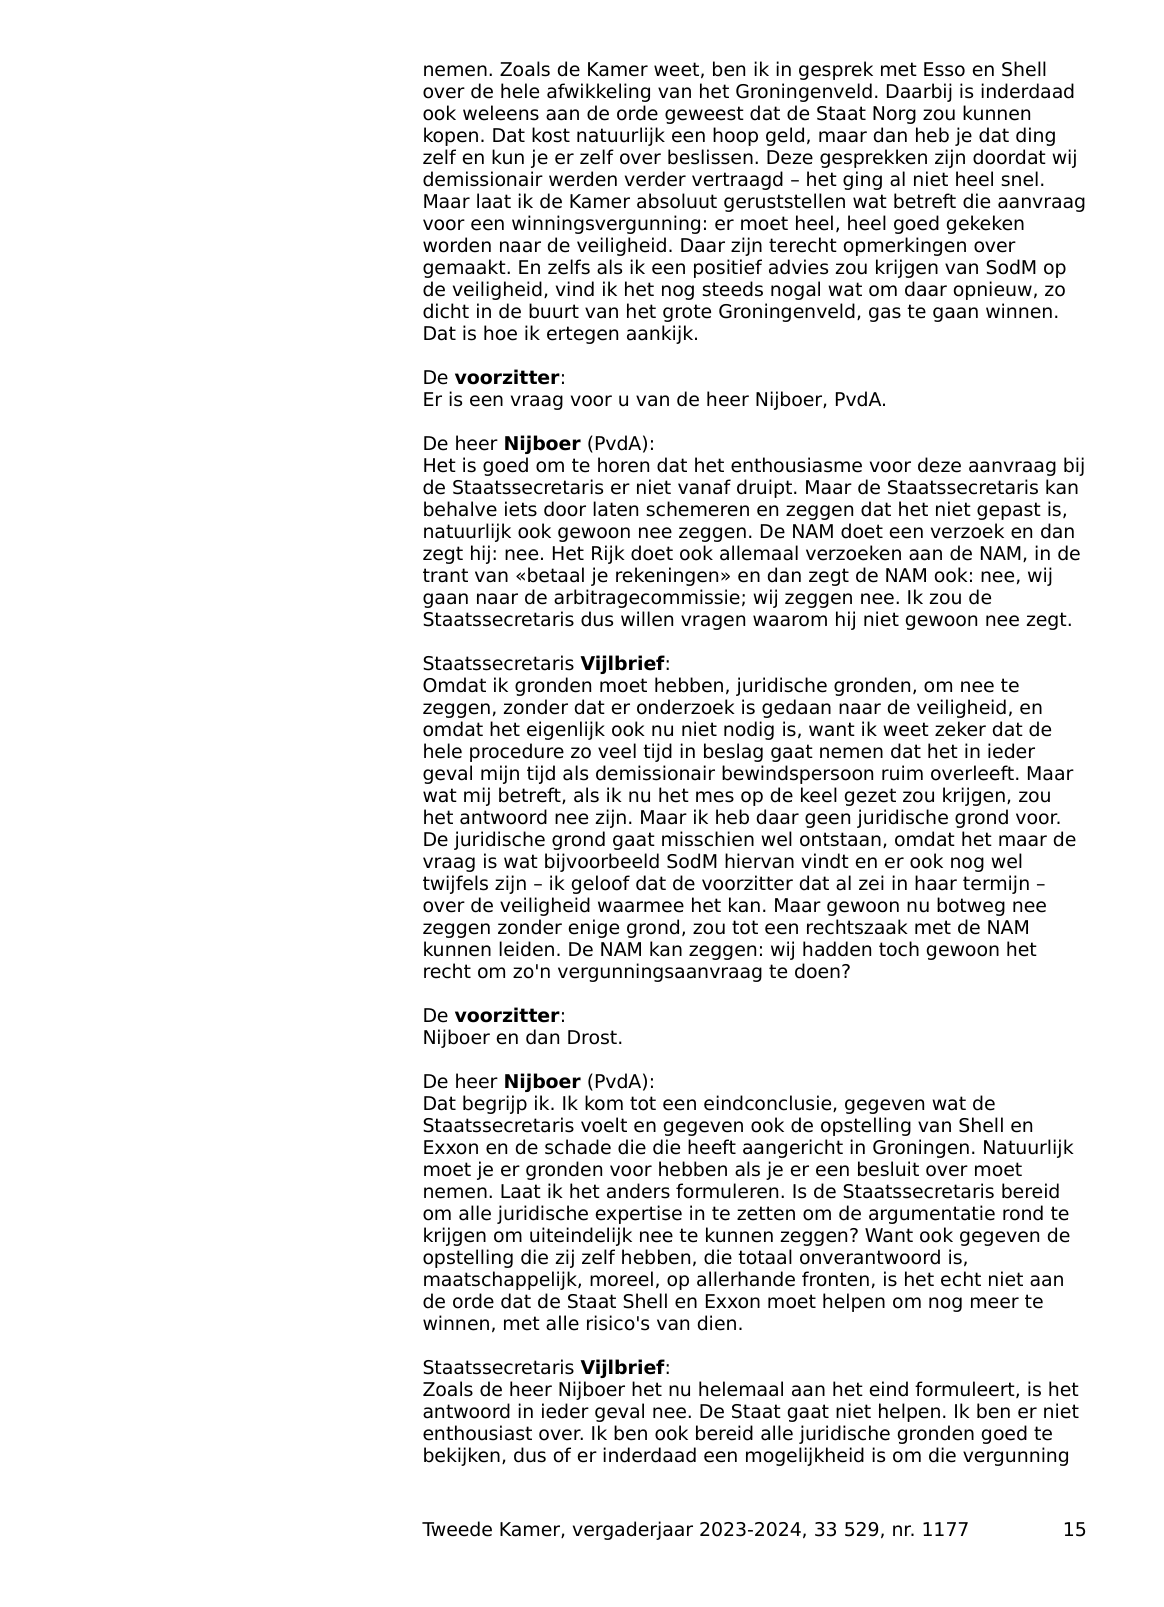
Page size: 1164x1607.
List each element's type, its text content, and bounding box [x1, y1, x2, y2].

text nemen. Zoals de Kamer weet, ben ik in gesprek met Esso en Shell over de hele afwikkeling van het Groningenveld. Daarbij is inderdaad ook weleens aan de orde geweest dat de Staat Norg zou kunnen kopen. Dat kost natuurlijk een hoop geld, maar dan heb je dat ding zelf en kun je er zelf over beslissen. Deze gesprekken zijn doordat wij demissionair werden verder vertraagd – het ging al niet heel snel. [422, 59, 1087, 191]
text Nijboer en dan Drost. [422, 1027, 1087, 1049]
text Dat begrijp ik. Ik kom tot een eindconclusie, gegeven wat de Staatssecretaris voelt en gegeven ook de opstelling van Shell en Exxon en de schade die die heeft aangericht in Groningen. Natuurlijk moet je er gronden voor hebben als je er een besluit over moet nemen. Laat ik het anders formuleren. Is de Staatssecretaris bereid om alle juridische expertise in te zetten om de argumentatie rond te krijgen om uiteindelijk nee te kunnen zeggen? Want ook gegeven de opstelling die zij zelf hebben, die totaal onverantwoord is, maatschappelijk, moreel, op allerhande fronten, is het echt niet aan de orde dat de Staat Shell en Exxon moet helpen om nog meer te winnen, met alle risico's van dien. [422, 1093, 1087, 1335]
text De voorzitter: [422, 367, 1087, 389]
text Staatssecretaris Vijlbrief: [422, 1357, 1087, 1379]
text De heer Nijboer (PvdA): [422, 433, 1087, 455]
text Maar laat ik de Kamer absoluut geruststellen wat betreft die aanvraag voor een winningsvergunning: er moet heel, heel goed gekeken worden naar de veiligheid. Daar zijn terecht opmerkingen over gemaakt. En zelfs als ik een positief advies zou krijgen van SodM op de veiligheid, vind ik het nog steeds nogal wat om daar opnieuw, zo dicht in de buurt van het grote Groningenveld, gas te gaan winnen. Dat is hoe ik ertegen aankijk. [422, 191, 1087, 345]
text Het is goed om te horen dat het enthousiasme voor deze aanvraag bij de Staatssecretaris er niet vanaf druipt. Maar de Staatssecretaris kan behalve iets door laten schemeren en zeggen dat het niet gepast is, natuurlijk ook gewoon nee zeggen. De NAM doet een verzoek en dan zegt hij: nee. Het Rijk doet ook allemaal verzoeken aan de NAM, in de trant van «betaal je rekeningen» en dan zegt de NAM ook: nee, wij gaan naar de arbitragecommissie; wij zeggen nee. Ik zou de Staatssecretaris dus willen vragen waarom hij niet gewoon nee zegt. [422, 455, 1087, 631]
text Omdat ik gronden moet hebben, juridische gronden, om nee te zeggen, zonder dat er onderzoek is gedaan naar de veiligheid, en omdat het eigenlijk ook nu niet nodig is, want ik weet zeker dat de hele procedure zo veel tijd in beslag gaat nemen dat het in ieder geval mijn tijd als demissionair bewindspersoon ruim overleeft. Maar wat mij betreft, als ik nu het mes op de keel gezet zou krijgen, zou het antwoord nee zijn. Maar ik heb daar geen juridische grond voor. De juridische grond gaat misschien wel ontstaan, omdat het maar de vraag is wat bijvoorbeeld SodM hiervan vindt en er ook nog wel twijfels zijn – ik geloof dat de voorzitter dat al zei in haar termijn – over de veiligheid waarmee het kan. Maar gewoon nu botweg nee zeggen zonder enige grond, zou tot een rechtszaak met de NAM kunnen leiden. De NAM kan zeggen: wij hadden toch gewoon het recht om zo'n vergunningsaanvraag te doen? [422, 675, 1087, 983]
text De heer Nijboer (PvdA): [422, 1071, 1087, 1093]
text Zoals de heer Nijboer het nu helemaal aan het eind formuleert, is het antwoord in ieder geval nee. De Staat gaat niet helpen. Ik ben er niet enthousiast over. Ik ben ook bereid alle juridische gronden goed te bekijken, dus of er inderdaad een mogelijkheid is om die vergunning [422, 1379, 1087, 1467]
text De voorzitter: [422, 1005, 1087, 1027]
text Staatssecretaris Vijlbrief: [422, 653, 1087, 675]
text Er is een vraag voor u van de heer Nijboer, PvdA. [422, 389, 1087, 411]
